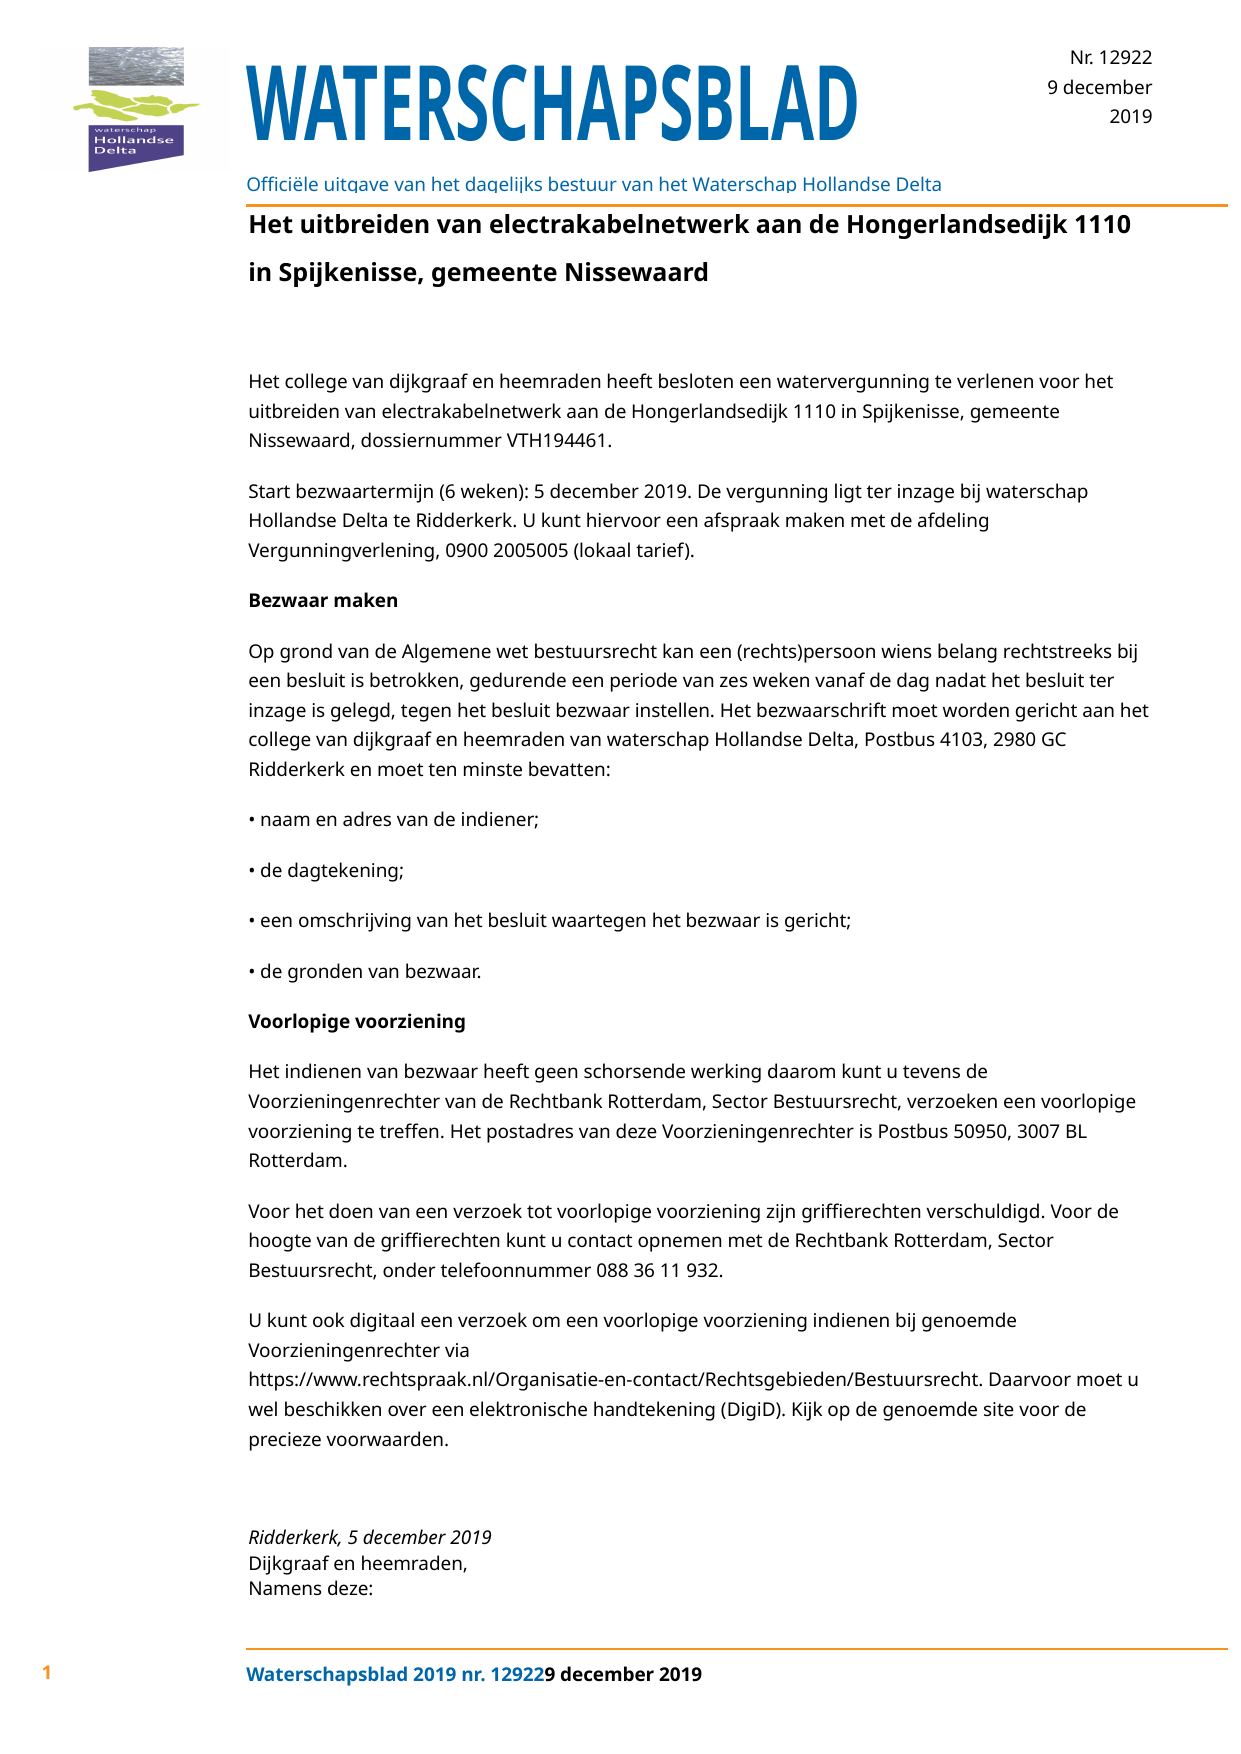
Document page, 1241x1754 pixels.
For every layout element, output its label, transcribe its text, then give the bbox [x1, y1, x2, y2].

text Voorlopige voorziening [248, 1008, 1152, 1034]
text Dijkgraaf en heemraden, [248, 1550, 1152, 1576]
text • de gronden van bezwaar. [248, 958, 1152, 984]
text U kunt ook digitaal een verzoek om een voorlopige voorziening indienen bij genoemde Voorzieningenrechter via https://www.rechtspraak.nl/Organisatie-en-contact/Rechtsgebieden/Bestuursrecht. Daarvoor moet u wel beschikken over een elektronische handtekening (DigiD). Kijk op de genoemde site voor de precieze voorwaarden. [248, 1307, 1152, 1452]
picture [41, 47, 231, 172]
text Het uitbreiden van electrakabelnetwerk aan de Hongerlandsedijk 1110 in Spijkenisse, gemeente Nissewaard [248, 207, 1152, 288]
text • een omschrijving van het besluit waartegen het bezwaar is gericht; [248, 907, 1152, 933]
text Voor het doen van een verzoek tot voorlopige voorziening zijn griffierechten verschuldigd. Voor de hoogte van de griffierechten kunt u contact opnemen met de Rechtbank Rotterdam, Sector Bestuursrecht, onder telefoonnummer 088 36 11 932. [248, 1198, 1152, 1283]
text • naam en adres van de indiener; [248, 807, 1152, 832]
text Het indienen van bezwaar heeft geen schorsende werking daarom kunt u tevens de Voorzieningenrechter van de Rechtbank Rotterdam, Sector Bestuursrecht, verzoeken een voorlopige voorziening te treffen. Het postadres van deze Voorzieningenrechter is Postbus 50950, 3007 BL Rotterdam. [248, 1059, 1152, 1173]
text Het college van dijkgraaf en heemraden heeft besloten een watervergunning te verlenen voor het uitbreiden van electrakabelnetwerk aan de Hongerlandsedijk 1110 in Spijkenisse, gemeente Nissewaard, dossiernummer VTH194461. [248, 368, 1152, 453]
text Ridderkerk, 5 december 2019 [248, 1524, 1152, 1550]
text Namens deze: [248, 1576, 1152, 1601]
text Op grond van de Algemene wet bestuursrecht kan een (rechts)persoon wiens belang rechtstreeks bij een besluit is betrokken, gedurende een periode van zes weken vanaf de dag nadat het besluit ter inzage is gelegd, tegen het besluit bezwaar instellen. Het bezwaarschrift moet worden gericht aan het college van dijkgraaf en heemraden van waterschap Hollandse Delta, Postbus 4103, 2980 GC Ridderkerk en moet ten minste bevatten: [248, 638, 1152, 782]
text Bezwaar maken [248, 587, 1152, 613]
text Start bezwaartermijn (6 weken): 5 december 2019. De vergunning ligt ter inzage bij waterschap Hollandse Delta te Ridderkerk. U kunt hiervoor een afspraak maken met de afdeling Vergunningverlening, 0900 2005005 (lokaal tarief). [248, 478, 1152, 563]
text • de dagtekening; [248, 857, 1152, 883]
